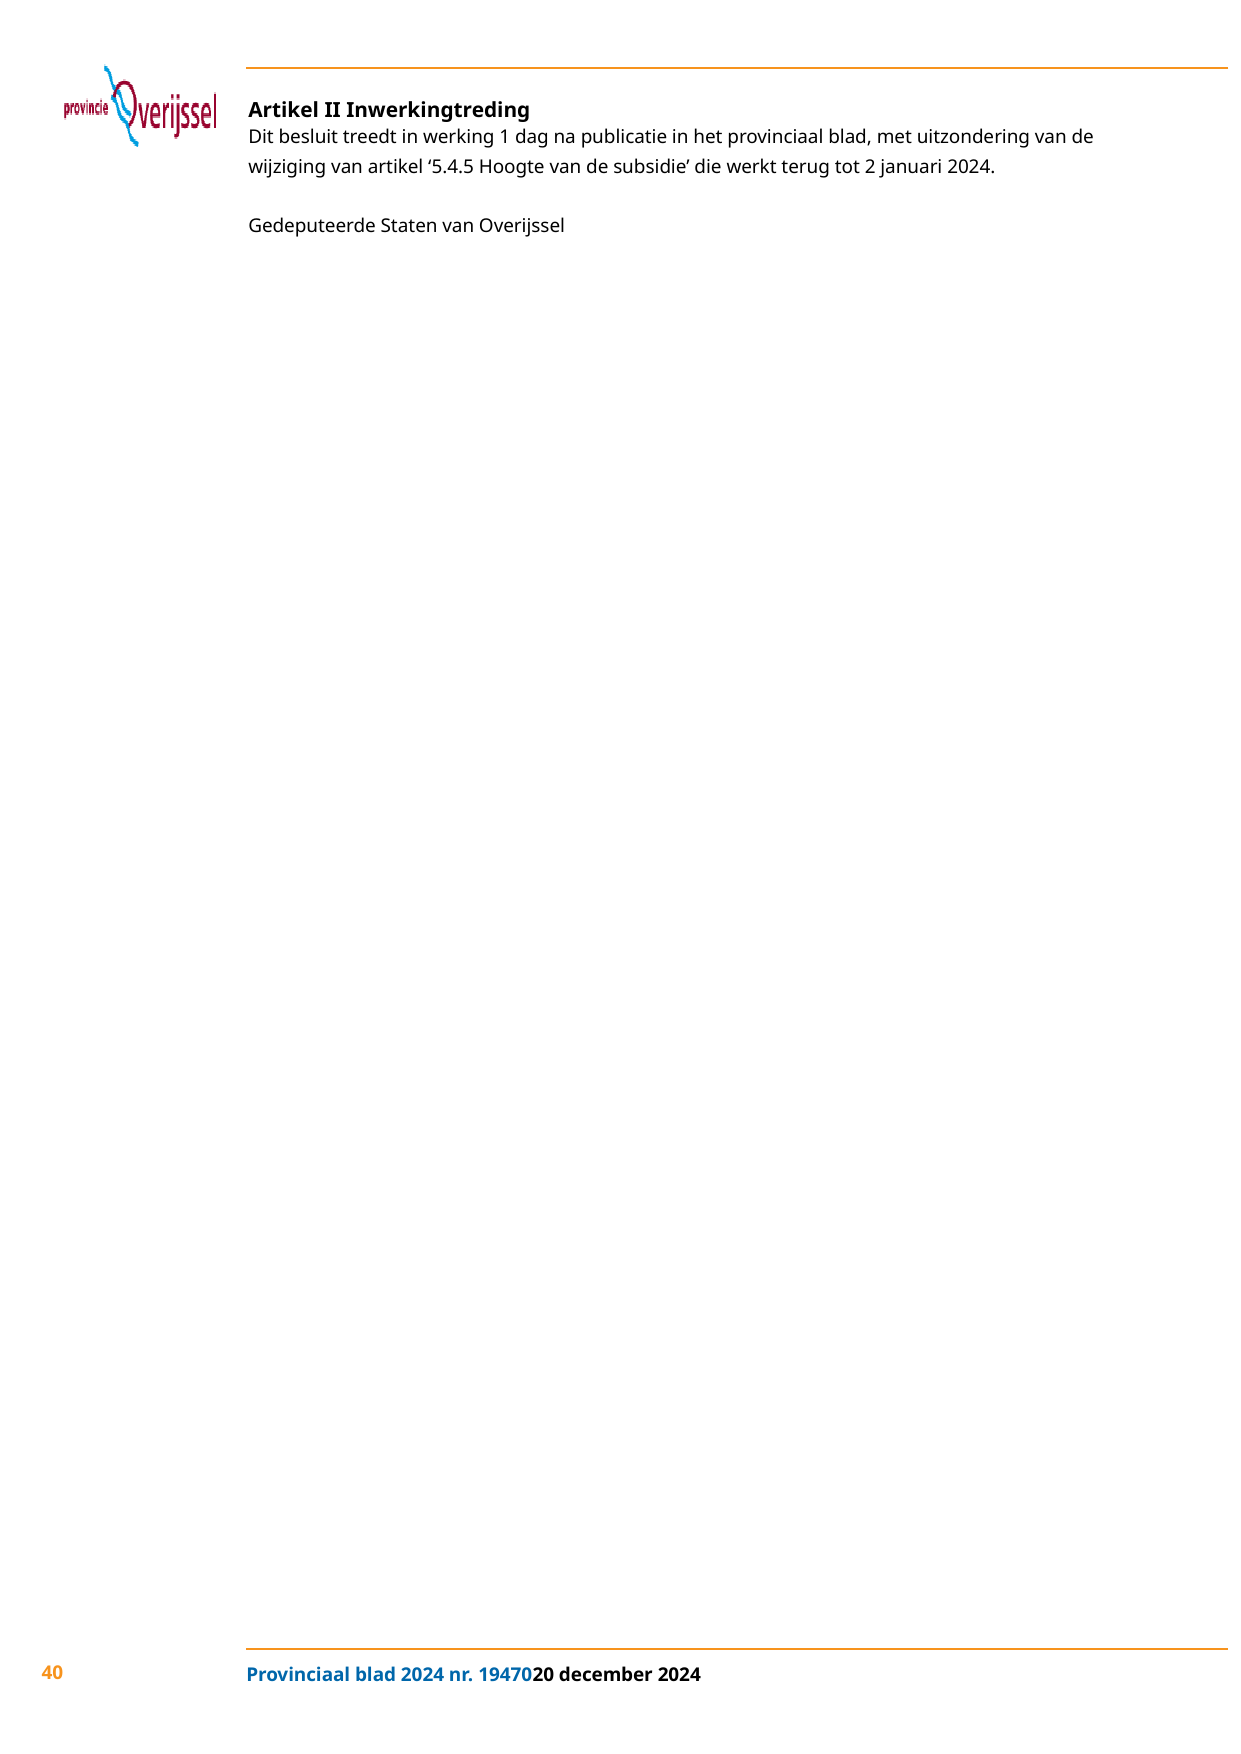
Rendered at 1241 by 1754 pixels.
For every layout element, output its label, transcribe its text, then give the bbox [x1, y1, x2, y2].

text Artikel II Inwerkingtreding [248, 95, 1152, 123]
text Dit besluit treedt in werking 1 dag na publicatie in het provinciaal blad, met uitzondering van de wijziging van artikel ‘5.4.5 Hoogte van de subsidie’ die werkt terug tot 2 januari 2024. [248, 123, 1152, 178]
picture [41, 47, 231, 172]
text Gedeputeerde Staten van Overijssel [248, 212, 1152, 238]
